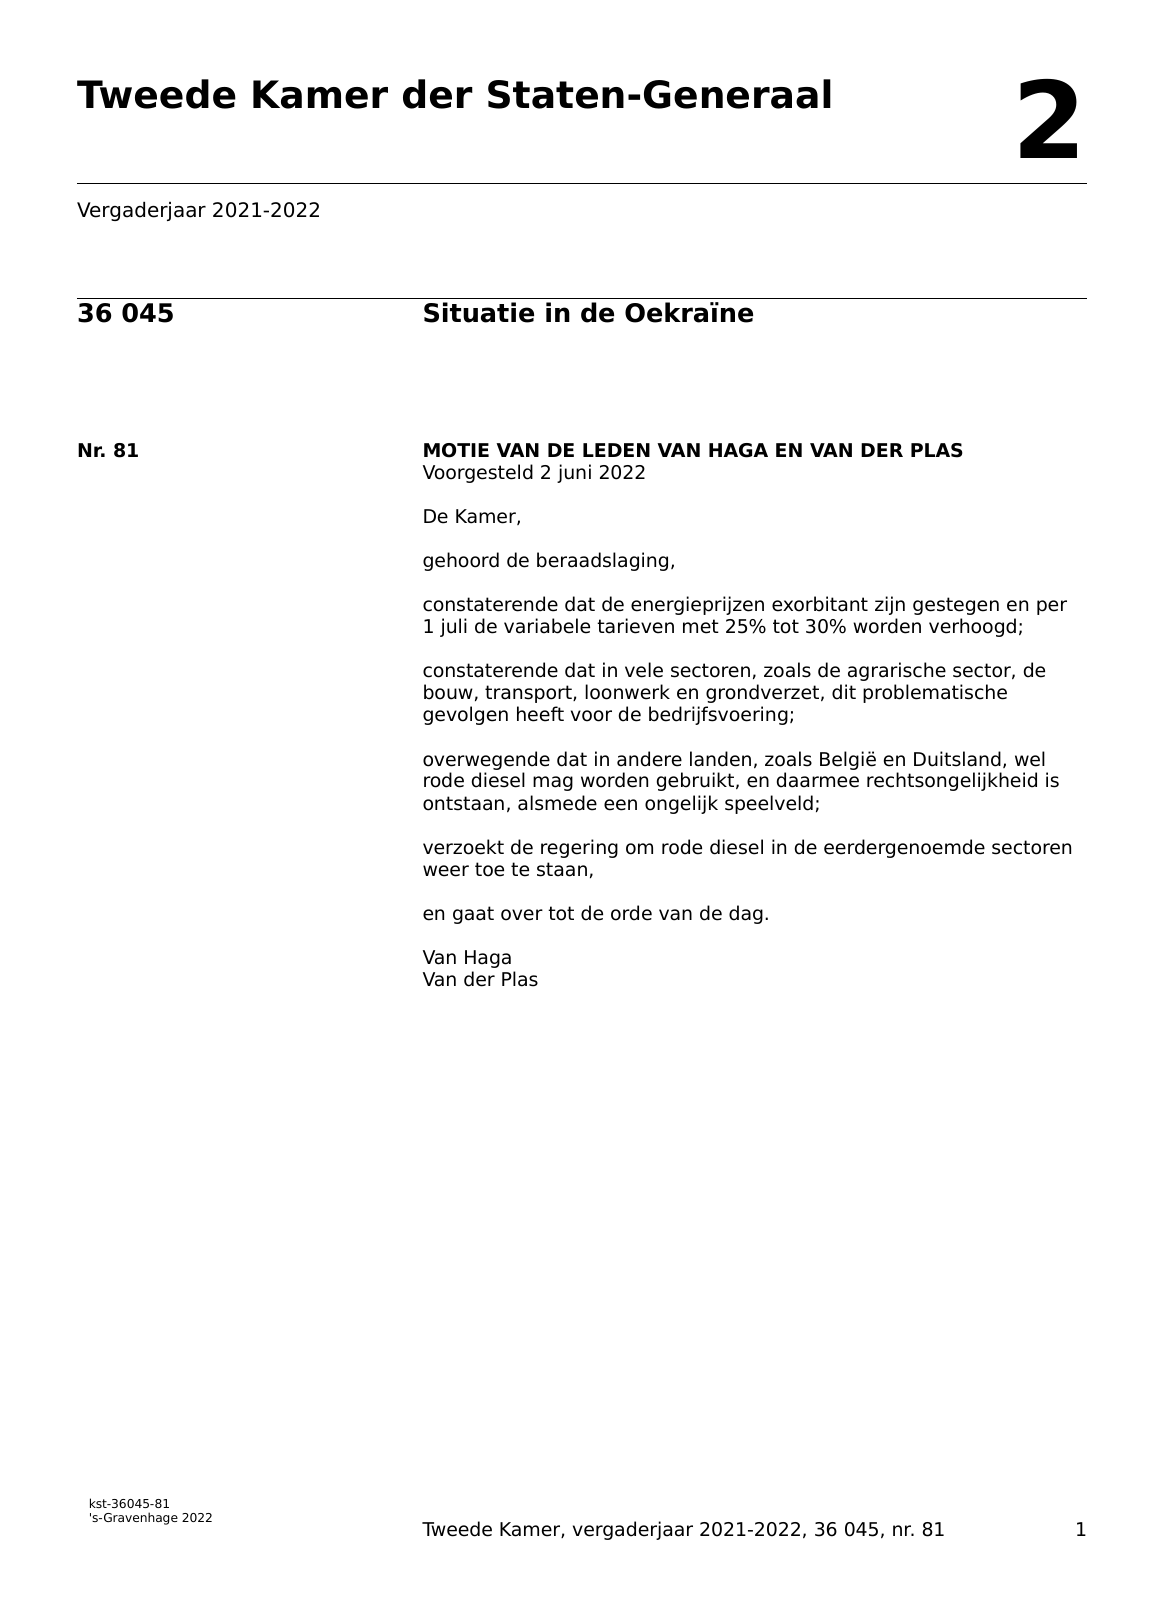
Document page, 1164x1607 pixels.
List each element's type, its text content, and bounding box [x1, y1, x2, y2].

text gehoord de beraadslaging, [422, 550, 1087, 572]
text Van der Plas [422, 969, 1087, 991]
text Van Haga [422, 947, 1087, 969]
text constaterende dat de energieprijzen exorbitant zijn gestegen en per 1 juli de variabele tarieven met 25% tot 30% worden verhoogd; [422, 594, 1087, 638]
table_header Tweede Kamer der Staten-Generaal [77, 59, 886, 183]
subtitle 36 045 Situatie in de Oekraïne [77, 299, 1087, 329]
text constaterende dat in vele sectoren, zoals de agrarische sector, de bouw, transport, loonwerk en grondverzet, dit problematische gevolgen heeft voor de bedrijfsvoering; [422, 660, 1087, 726]
text verzoekt de regering om rode diesel in de eerdergenoemde sectoren weer toe te staan, [422, 837, 1087, 881]
text De Kamer, [422, 506, 1087, 528]
text 's-Gravenhage 2022 [88, 1511, 323, 1525]
table_cell Vergaderjaar 2021-2022 [77, 184, 1087, 298]
text kst-36045-81 [88, 1497, 323, 1511]
table_header 2 [886, 59, 1087, 183]
text overwegende dat in andere landen, zoals België en Duitsland, wel rode diesel mag worden gebruikt, en daarmee rechtsongelijkheid is ontstaan, alsmede een ongelijk speelveld; [422, 748, 1087, 814]
text en gaat over tot de orde van de dag. [422, 903, 1087, 925]
subtitle Nr. 81 MOTIE VAN DE LEDEN VAN HAGA EN VAN DER PLAS [77, 440, 1087, 462]
text Voorgesteld 2 juni 2022 [422, 462, 1087, 484]
